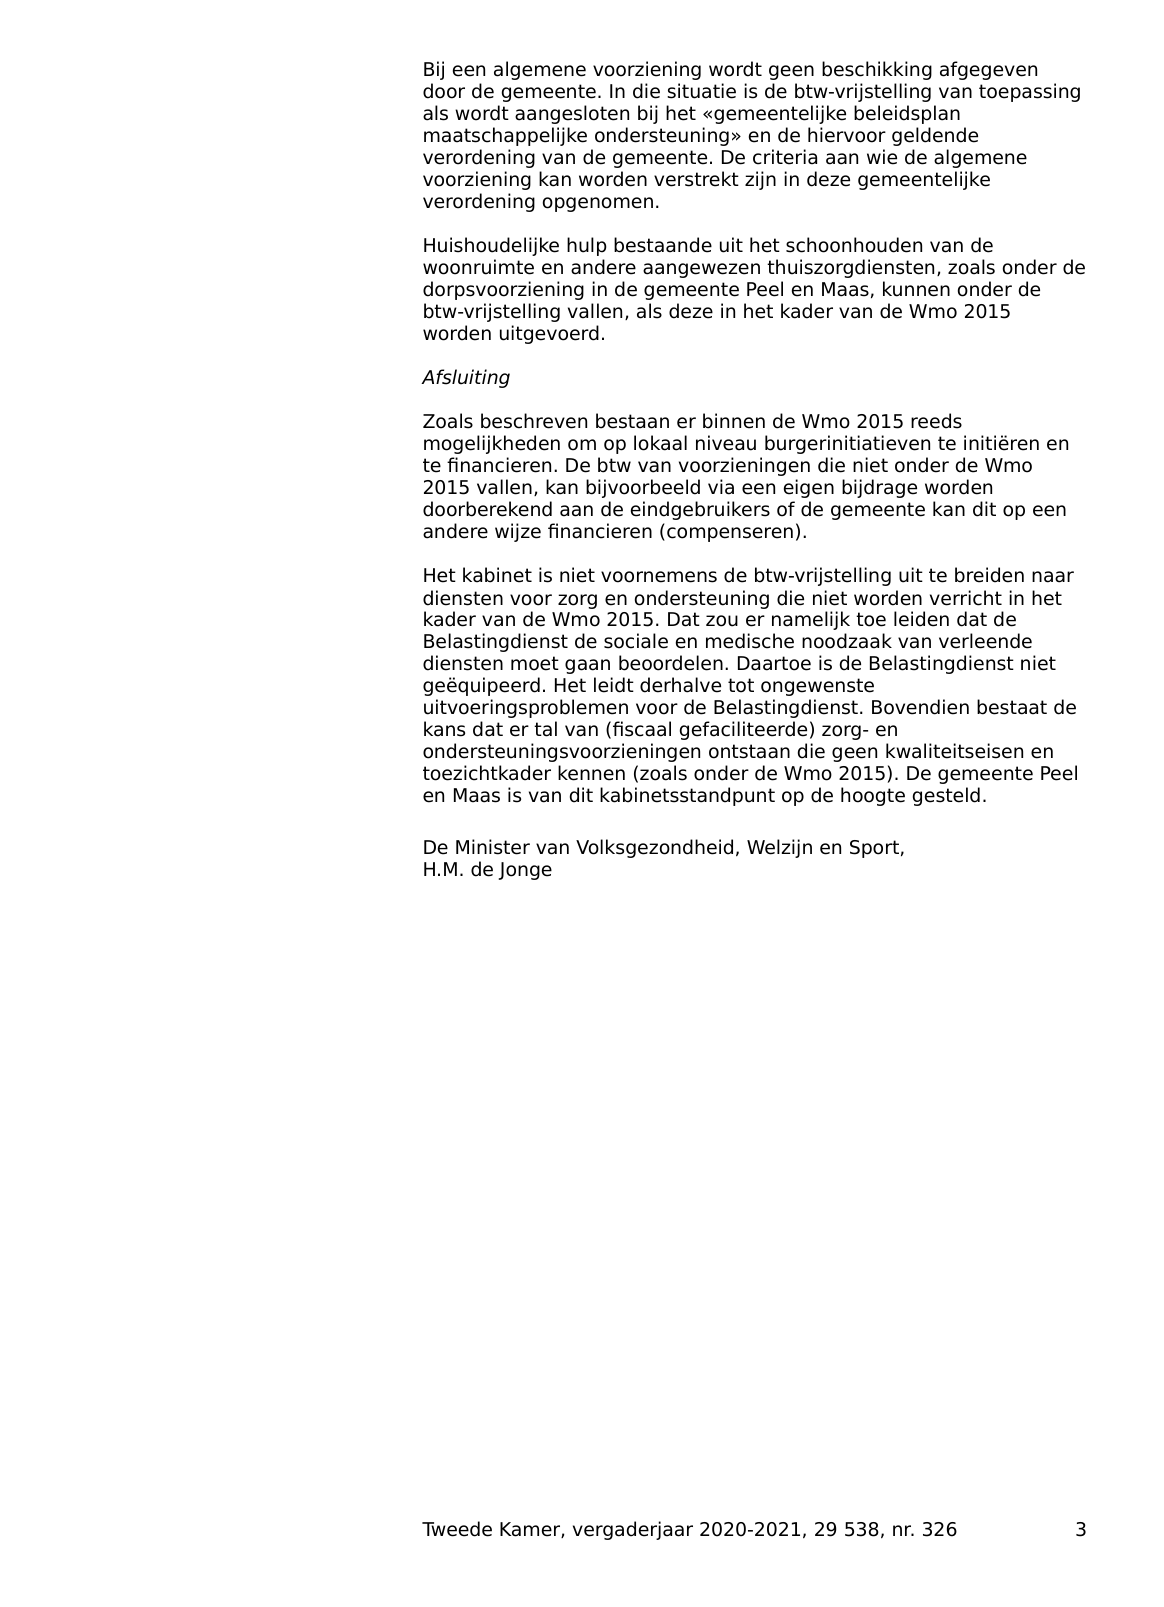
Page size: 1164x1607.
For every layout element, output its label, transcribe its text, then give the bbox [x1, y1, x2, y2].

text Het kabinet is niet voornemens de btw-vrijstelling uit te breiden naar diensten voor zorg en ondersteuning die niet worden verricht in het kader van de Wmo 2015. Dat zou er namelijk toe leiden dat de Belastingdienst de sociale en medische noodzaak van verleende diensten moet gaan beoordelen. Daartoe is de Belastingdienst niet geëquipeerd. Het leidt derhalve tot ongewenste uitvoeringsproblemen voor de Belastingdienst. Bovendien bestaat de kans dat er tal van (fiscaal gefaciliteerde) zorg- en ondersteuningsvoorzieningen ontstaan die geen kwaliteitseisen en toezichtkader kennen (zoals onder de Wmo 2015). De gemeente Peel en Maas is van dit kabinetsstandpunt op de hoogte gesteld. [422, 565, 1087, 807]
text Huishoudelijke hulp bestaande uit het schoonhouden van de woonruimte en andere aangewezen thuiszorgdiensten, zoals onder de dorpsvoorziening in de gemeente Peel en Maas, kunnen onder de btw-vrijstelling vallen, als deze in het kader van de Wmo 2015 worden uitgevoerd. [422, 235, 1087, 345]
text Bij een algemene voorziening wordt geen beschikking afgegeven door de gemeente. In die situatie is de btw-vrijstelling van toepassing als wordt aangesloten bij het «gemeentelijke beleidsplan maatschappelijke ondersteuning» en de hiervoor geldende verordening van de gemeente. De criteria aan wie de algemene voorziening kan worden verstrekt zijn in deze gemeentelijke verordening opgenomen. [422, 59, 1087, 213]
text Zoals beschreven bestaan er binnen de Wmo 2015 reeds mogelijkheden om op lokaal niveau burgerinitiatieven te initiëren en te financieren. De btw van voorzieningen die niet onder de Wmo 2015 vallen, kan bijvoorbeeld via een eigen bijdrage worden doorberekend aan de eindgebruikers of de gemeente kan dit op een andere wijze financieren (compenseren). [422, 411, 1087, 543]
text De Minister van Volksgezondheid, Welzijn en Sport, H.M. de Jonge [422, 837, 1087, 881]
subtitle Afsluiting [422, 367, 1087, 389]
